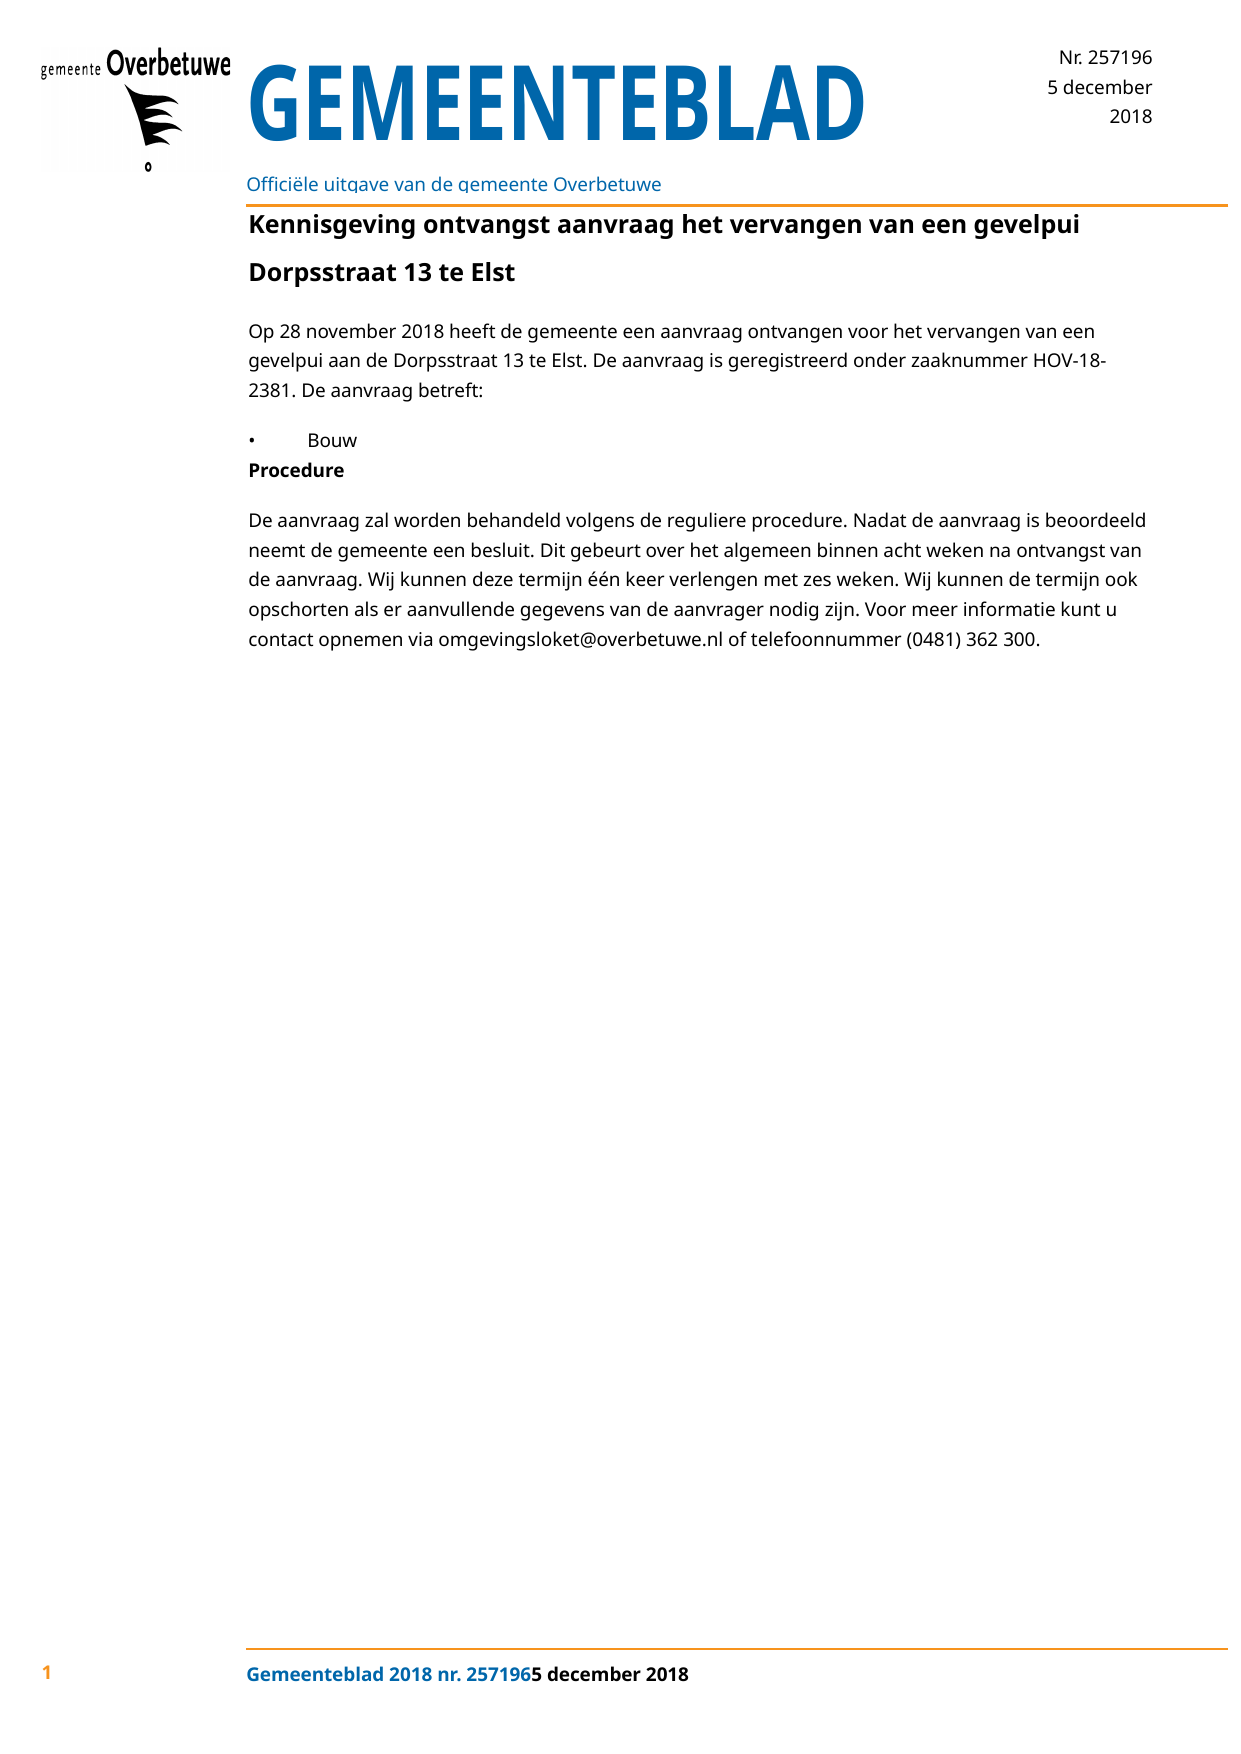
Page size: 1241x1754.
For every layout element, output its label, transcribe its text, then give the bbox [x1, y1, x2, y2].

text Op 28 november 2018 heeft de gemeente een aanvraag ontvangen voor het vervangen van een gevelpui aan de Dorpsstraat 13 te Elst. De aanvraag is geregistreerd onder zaaknummer HOV-18-2381. De aanvraag betreft: [248, 318, 1152, 403]
text Kennisgeving ontvangst aanvraag het vervangen van een gevelpui Dorpsstraat 13 te Elst [248, 207, 1152, 288]
picture [41, 47, 231, 172]
text Procedure [248, 457, 1152, 483]
text De aanvraag zal worden behandeld volgens de reguliere procedure. Nadat de aanvraag is beoordeeld neemt de gemeente een besluit. Dit gebeurt over het algemeen binnen acht weken na ontvangst van de aanvraag. Wij kunnen deze termijn één keer verlengen met zes weken. Wij kunnen de termijn ook opschorten als er aanvullende gegevens van de aanvrager nodig zijn. Voor meer informatie kunt u contact opnemen via omgevingsloket@overbetuwe.nl of telefoonnummer (0481) 362 300. [248, 507, 1152, 652]
list Bouw [248, 427, 1152, 453]
